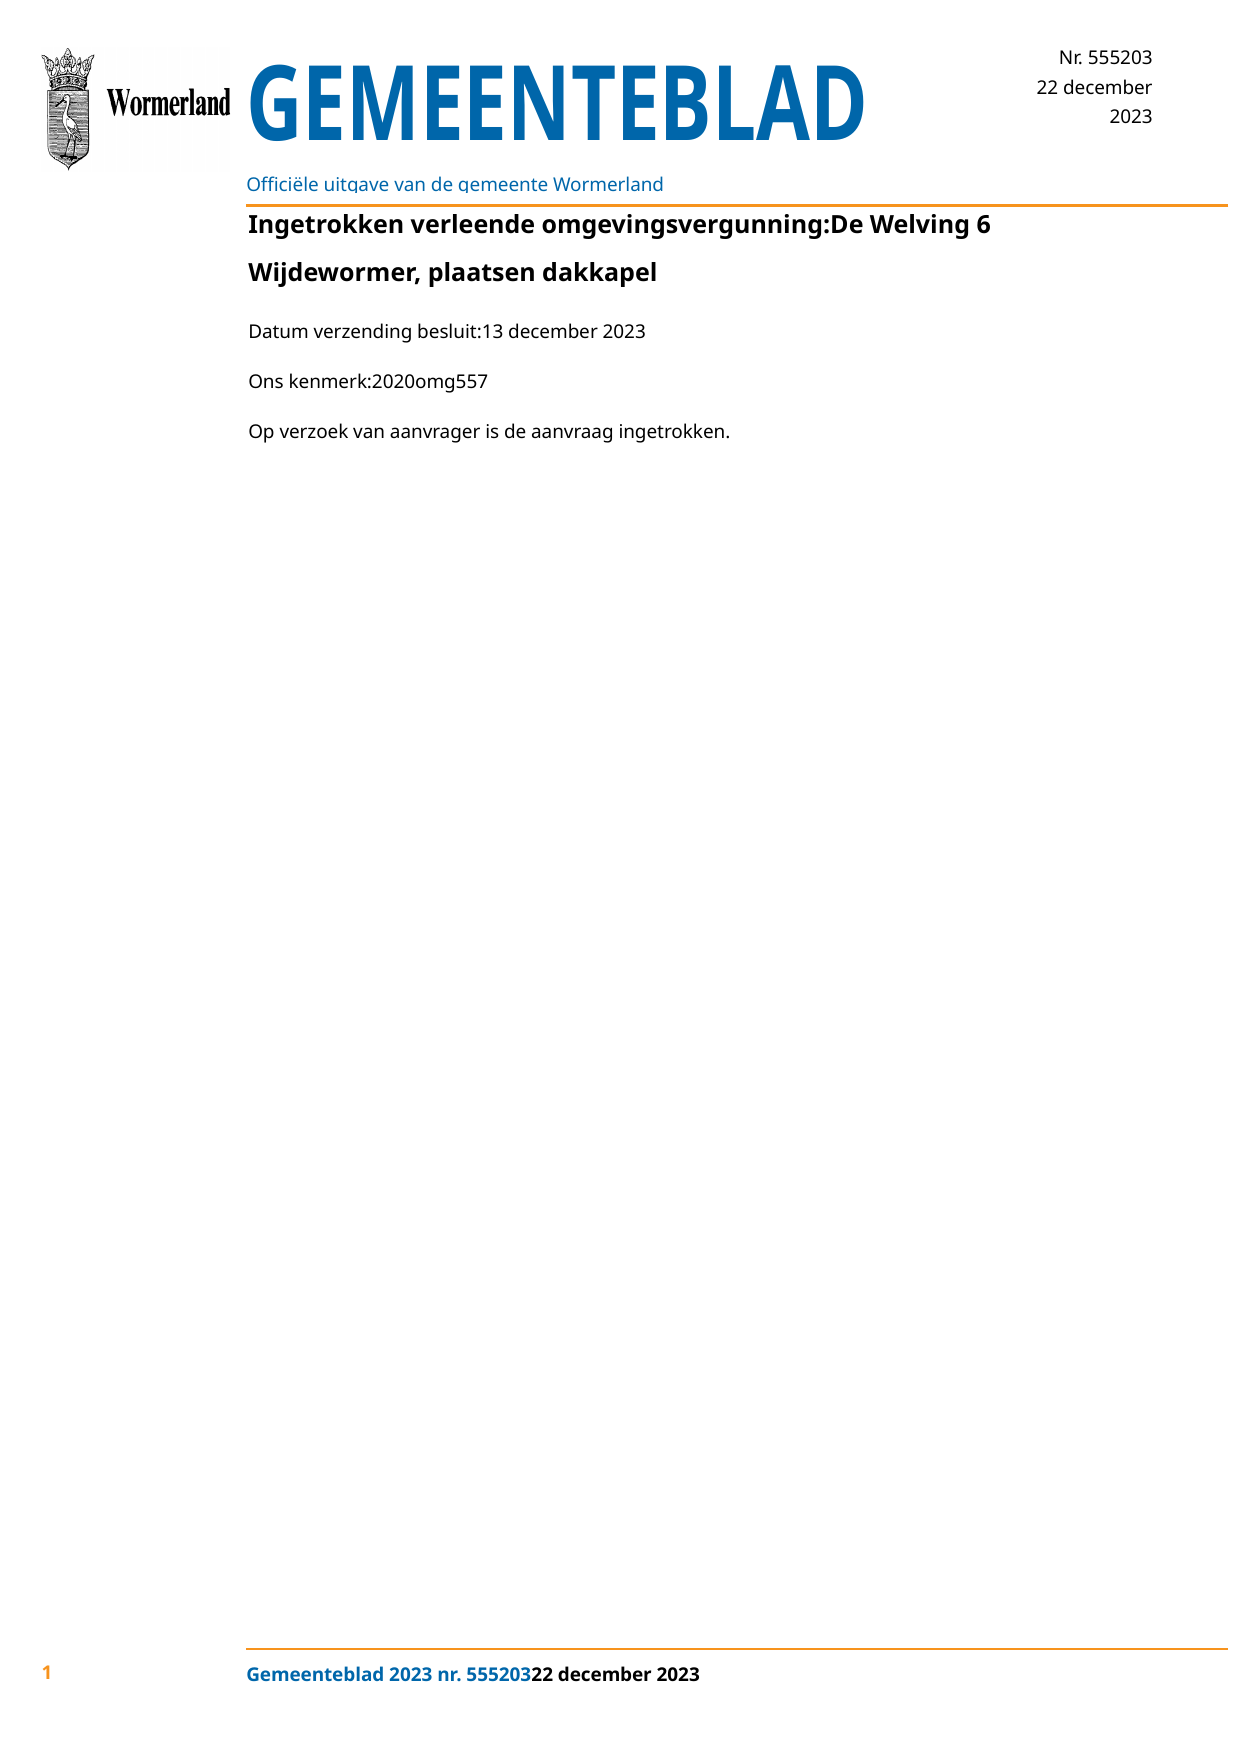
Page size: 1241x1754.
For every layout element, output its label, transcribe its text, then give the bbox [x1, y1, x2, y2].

text Ons kenmerk:2020omg557 [248, 368, 1152, 394]
text Datum verzending besluit:13 december 2023 [248, 318, 1152, 344]
picture [41, 47, 231, 172]
text Ingetrokken verleende omgevingsvergunning:De Welving 6 Wijdewormer, plaatsen dakkapel [248, 207, 1152, 288]
text Op verzoek van aanvrager is de aanvraag ingetrokken. [248, 419, 1152, 444]
